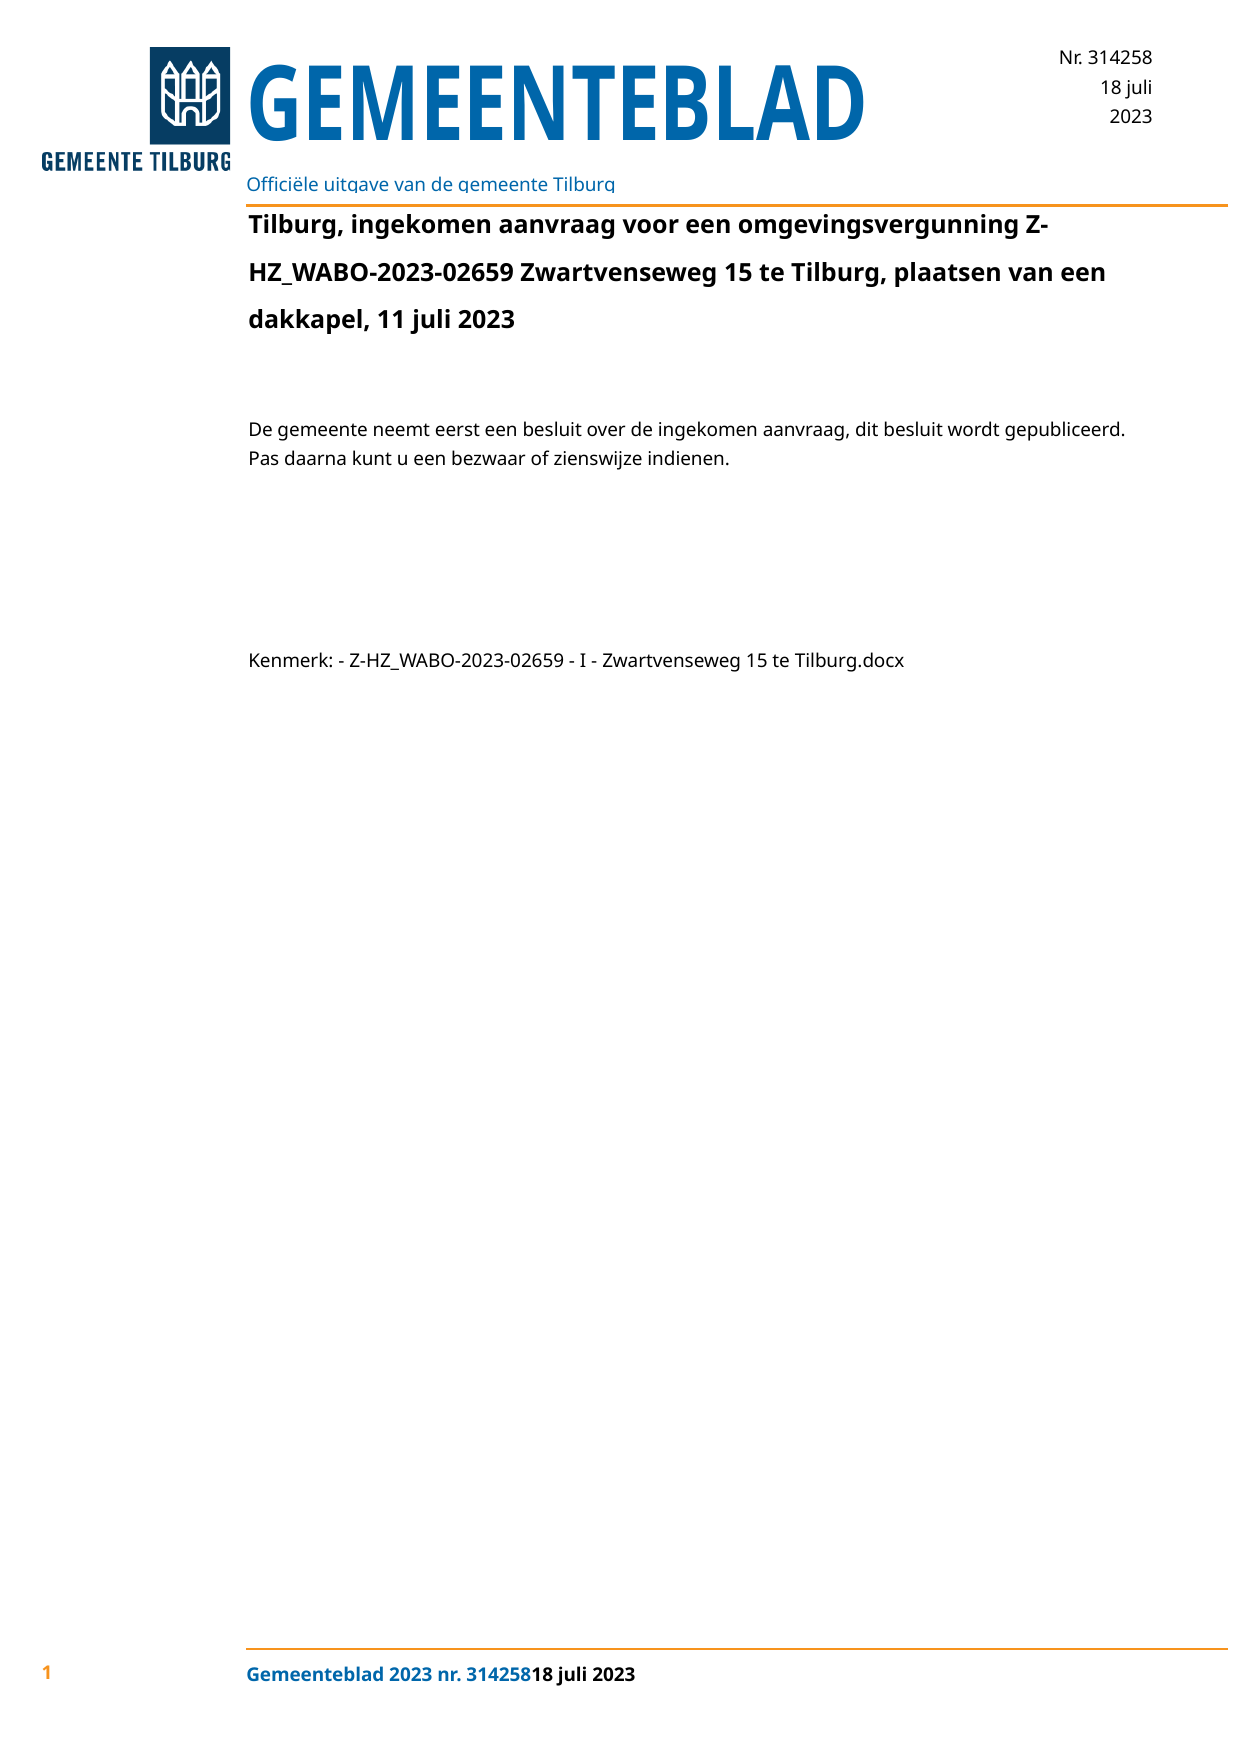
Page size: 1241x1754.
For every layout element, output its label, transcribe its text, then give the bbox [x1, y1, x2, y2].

picture [41, 47, 231, 172]
text De gemeente neemt eerst een besluit over de ingekomen aanvraag, dit besluit wordt gepubliceerd. Pas daarna kunt u een bezwaar of zienswijze indienen. [248, 416, 1152, 471]
text Tilburg, ingekomen aanvraag voor een omgevingsvergunning Z-HZ_WABO-2023-02659 Zwartvenseweg 15 te Tilburg, plaatsen van een dakkapel, 11 juli 2023 [248, 207, 1152, 336]
text Kenmerk: - Z-HZ_WABO-2023-02659 - I - Zwartvenseweg 15 te Tilburg.docx [248, 647, 1152, 673]
